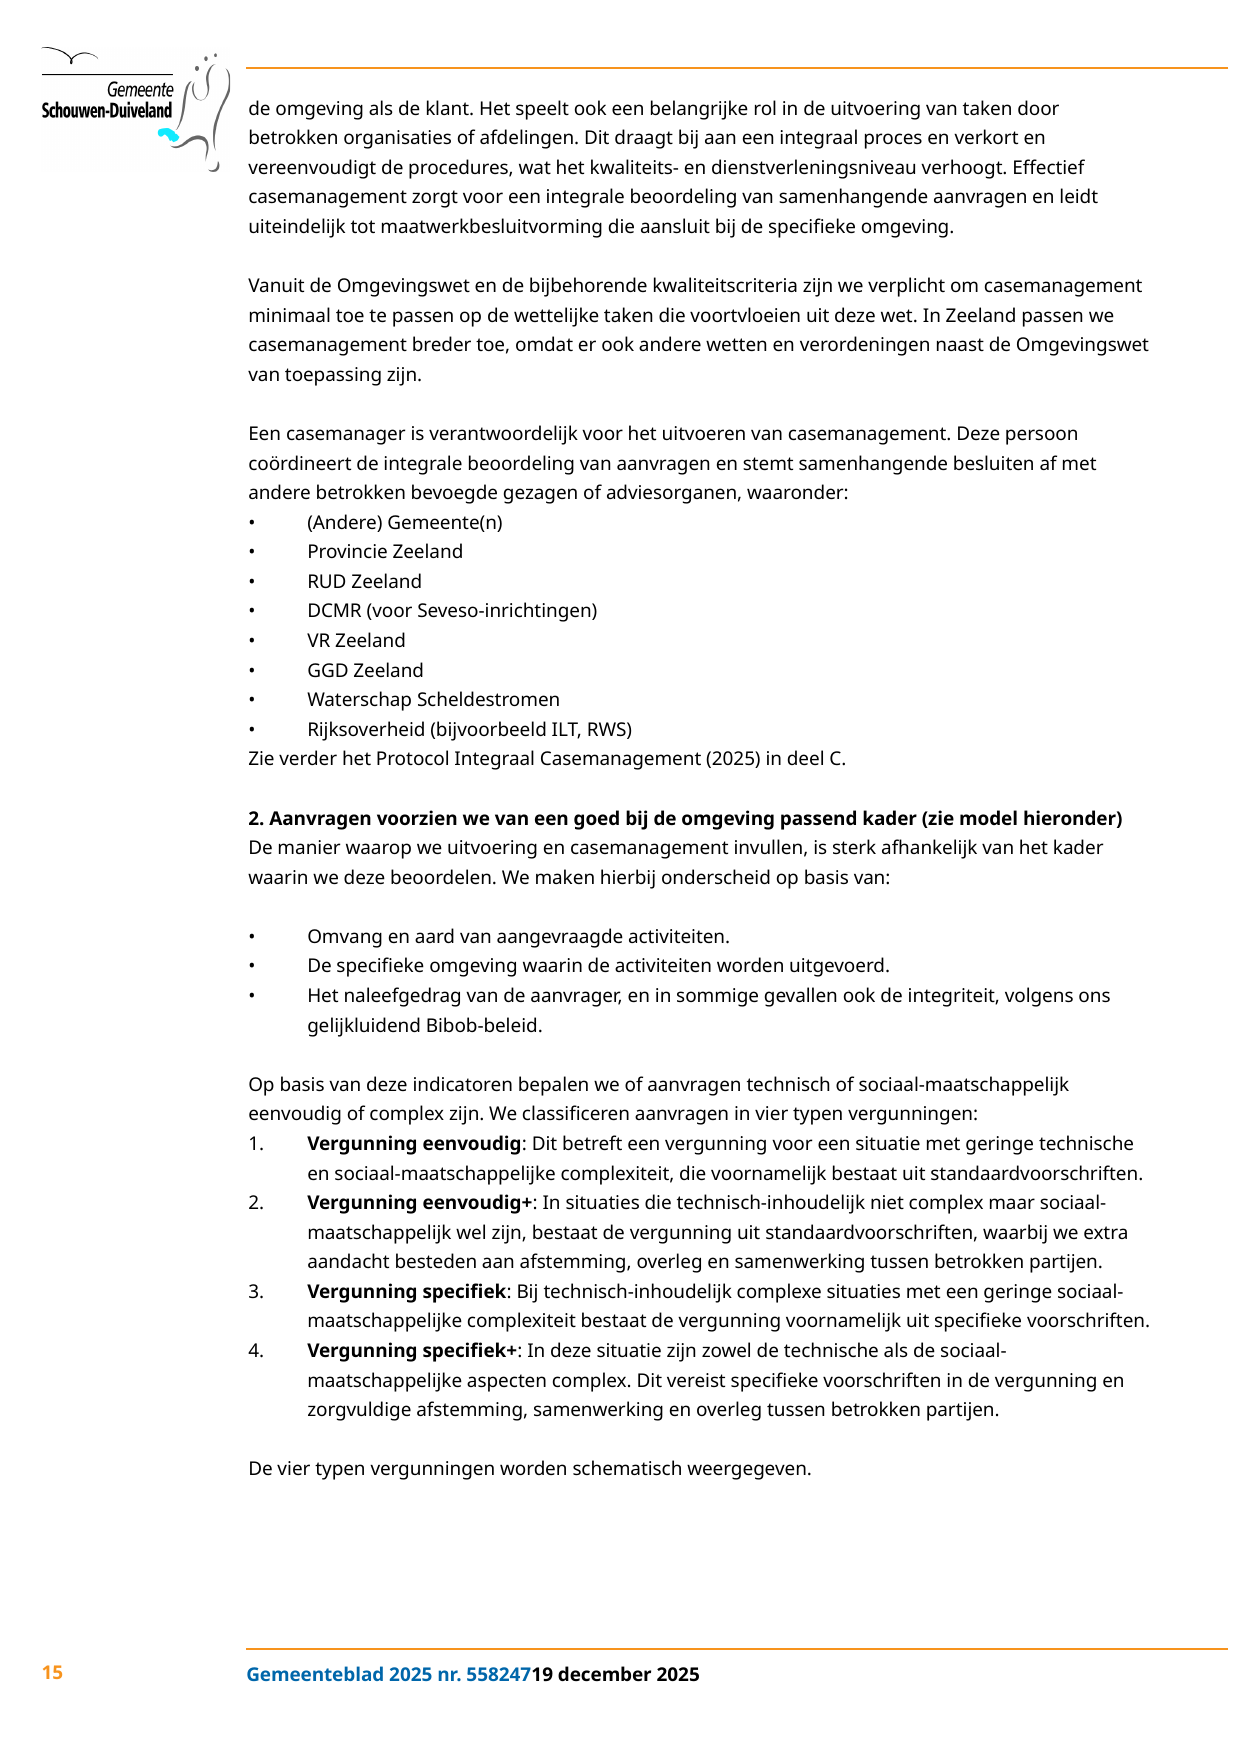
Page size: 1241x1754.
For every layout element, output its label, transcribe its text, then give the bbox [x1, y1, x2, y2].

picture [41, 47, 231, 172]
text 2. Aanvragen voorzien we van een goed bij de omgeving passend kader (zie model hieronder) [248, 805, 1152, 831]
list Het naleefgedrag van de aanvrager, en in sommige gevallen ook de integriteit, volgens ons gelijkluidend Bibob-beleid. [248, 982, 1152, 1038]
text Op basis van deze indicatoren bepalen we of aanvragen technisch of sociaal-maatschappelijk eenvoudig of complex zijn. We classificeren aanvragen in vier typen vergunningen: [248, 1071, 1152, 1126]
list Vergunning specifiek+: In deze situatie zijn zowel de technische als de sociaal-maatschappelijke aspecten complex. Dit vereist specifieke voorschriften in de vergunning en zorgvuldige afstemming, samenwerking en overleg tussen betrokken partijen. [248, 1337, 1152, 1422]
list Provincie Zeeland [248, 538, 1152, 564]
list GGD Zeeland [248, 657, 1152, 683]
list De specifieke omgeving waarin de activiteiten worden uitgevoerd. [248, 953, 1152, 978]
list Waterschap Scheldestromen [248, 686, 1152, 712]
list Vergunning eenvoudig: Dit betreft een vergunning voor een situatie met geringe technische en sociaal-maatschappelijke complexiteit, die voornamelijk bestaat uit standaardvoorschriften. [248, 1130, 1152, 1186]
text De manier waarop we uitvoering en casemanagement invullen, is sterk afhankelijk van het kader waarin we deze beoordelen. We maken hierbij onderscheid op basis van: [248, 834, 1152, 890]
list Omvang en aard van aangevraagde activiteiten. [248, 923, 1152, 949]
list RUD Zeeland [248, 568, 1152, 594]
text Zie verder het Protocol Integraal Casemanagement (2025) in deel C. [248, 746, 1152, 771]
list Rijksoverheid (bijvoorbeeld ILT, RWS) [248, 716, 1152, 742]
list (Andere) Gemeente(n) [248, 509, 1152, 535]
list VR Zeeland [248, 627, 1152, 653]
list DCMR (voor Seveso-inrichtingen) [248, 598, 1152, 623]
text De vier typen vergunningen worden schematisch weergegeven. [248, 1456, 1152, 1481]
text de omgeving als de klant. Het speelt ook een belangrijke rol in de uitvoering van taken door betrokken organisaties of afdelingen. Dit draagt bij aan een integraal proces en verkort en vereenvoudigt de procedures, wat het kwaliteits- en dienstverleningsniveau verhoogt. Effectief casemanagement zorgt voor een integrale beoordeling van samenhangende aanvragen en leidt uiteindelijk tot maatwerkbesluitvorming die aansluit bij de specifieke omgeving. [248, 95, 1152, 239]
text Vanuit de Omgevingswet en de bijbehorende kwaliteitscriteria zijn we verplicht om casemanagement minimaal toe te passen op de wettelijke taken die voortvloeien uit deze wet. In Zeeland passen we casemanagement breder toe, omdat er ook andere wetten en verordeningen naast de Omgevingswet van toepassing zijn. [248, 272, 1152, 387]
list Vergunning eenvoudig+: In situaties die technisch-inhoudelijk niet complex maar sociaal-maatschappelijk wel zijn, bestaat de vergunning uit standaardvoorschriften, waarbij we extra aandacht besteden aan afstemming, overleg en samenwerking tussen betrokken partijen. [248, 1189, 1152, 1274]
list Vergunning specifiek: Bij technisch-inhoudelijk complexe situaties met een geringe sociaal-maatschappelijke complexiteit bestaat de vergunning voornamelijk uit specifieke voorschriften. [248, 1278, 1152, 1333]
text Een casemanager is verantwoordelijk voor het uitvoeren van casemanagement. Deze persoon coördineert de integrale beoordeling van aanvragen en stemt samenhangende besluiten af met andere betrokken bevoegde gezagen of adviesorganen, waaronder: [248, 420, 1152, 505]
